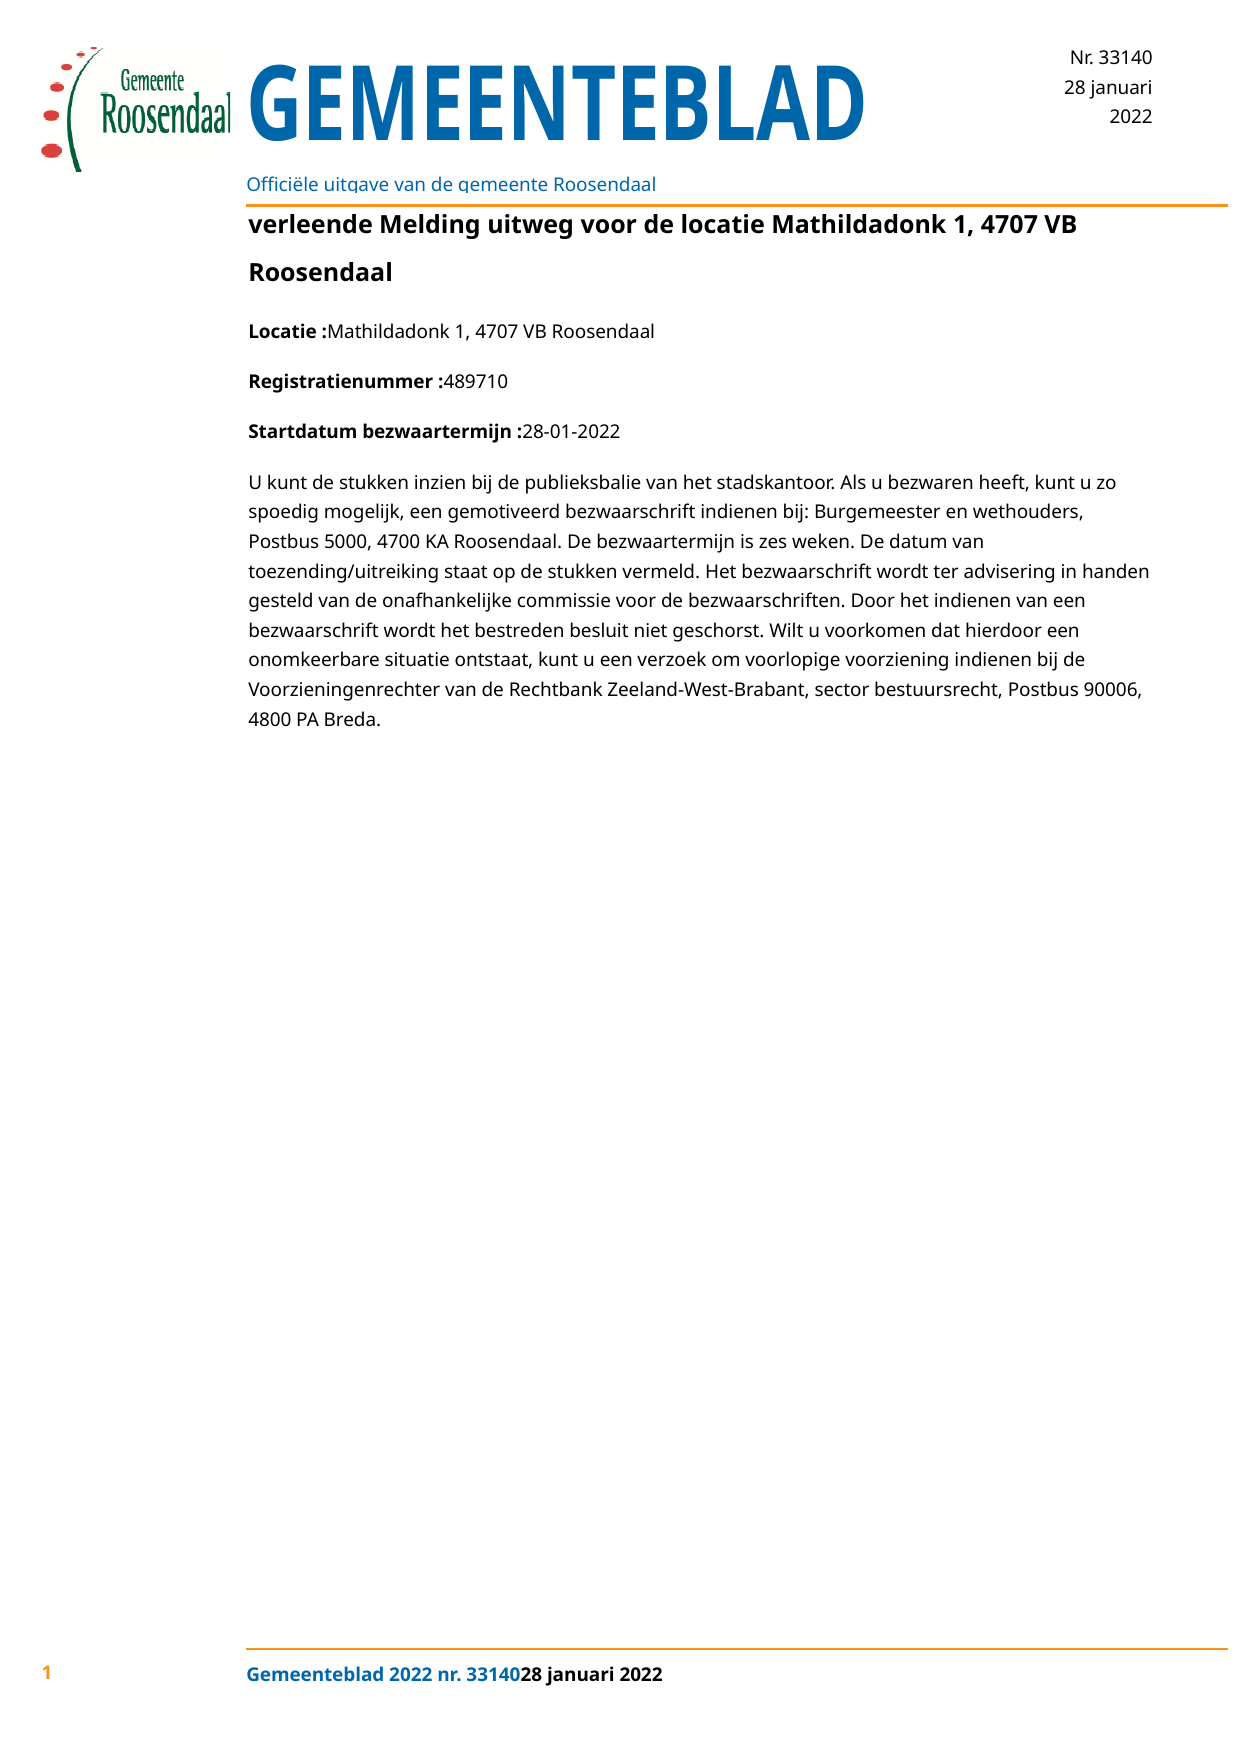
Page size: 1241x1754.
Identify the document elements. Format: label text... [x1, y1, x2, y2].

text U kunt de stukken inzien bij de publieksbalie van het stadskantoor. Als u bezwaren heeft, kunt u zo spoedig mogelijk, een gemotiveerd bezwaarschrift indienen bij: Burgemeester en wethouders, Postbus 5000, 4700 KA Roosendaal. De bezwaartermijn is zes weken. De datum van toezending/uitreiking staat op de stukken vermeld. Het bezwaarschrift wordt ter advisering in handen gesteld van de onafhankelijke commissie voor de bezwaarschriften. Door het indienen van een bezwaarschrift wordt het bestreden besluit niet geschorst. Wilt u voorkomen dat hierdoor een onomkeerbare situatie ontstaat, kunt u een verzoek om voorlopige voorziening indienen bij de Voorzieningenrechter van de Rechtbank Zeeland-West-Brabant, sector bestuursrecht, Postbus 90006, 4800 PA Breda. [248, 469, 1152, 732]
text Registratienummer :489710 [248, 368, 1152, 394]
text verleende Melding uitweg voor de locatie Mathildadonk 1, 4707 VB Roosendaal [248, 207, 1152, 288]
text Locatie :Mathildadonk 1, 4707 VB Roosendaal [248, 318, 1152, 344]
text Startdatum bezwaartermijn :28-01-2022 [248, 419, 1152, 444]
picture [41, 47, 231, 172]
